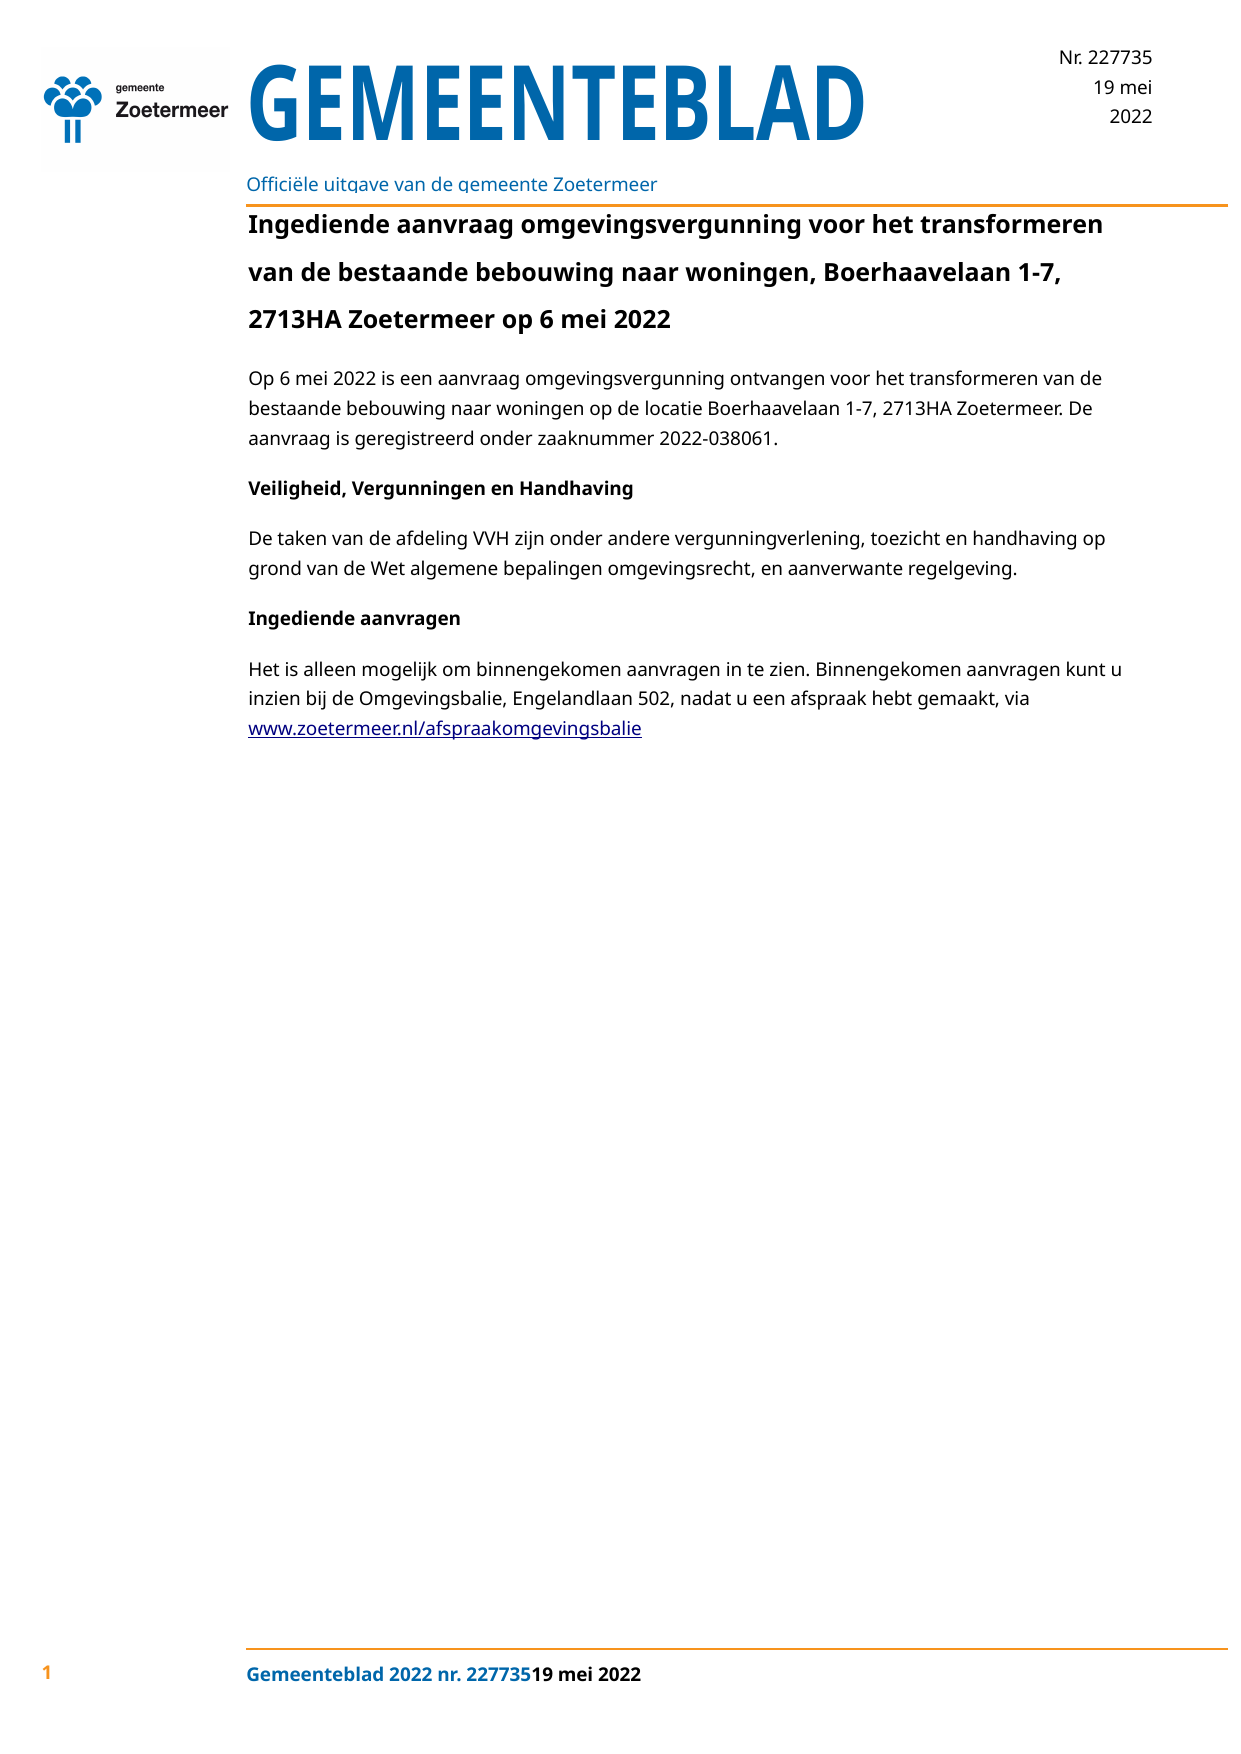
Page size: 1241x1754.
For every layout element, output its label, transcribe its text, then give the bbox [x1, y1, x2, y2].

text Op 6 mei 2022 is een aanvraag omgevingsvergunning ontvangen voor het transformeren van de bestaande bebouwing naar woningen op de locatie Boerhaavelaan 1-7, 2713HA Zoetermeer. De aanvraag is geregistreerd onder zaaknummer 2022-038061. [248, 366, 1152, 450]
text Ingediende aanvraag omgevingsvergunning voor het transformeren van de bestaande bebouwing naar woningen, Boerhaavelaan 1-7, 2713HA Zoetermeer op 6 mei 2022 [248, 207, 1152, 336]
text De taken van de afdeling VVH zijn onder andere vergunningverlening, toezicht en handhaving op grond van de Wet algemene bepalingen omgevingsrecht, en aanverwante regelgeving. [248, 526, 1152, 581]
text Het is alleen mogelijk om binnengekomen aanvragen in te zien. Binnengekomen aanvragen kunt u inzien bij de Omgevingsbalie, Engelandlaan 502, nadat u een afspraak hebt gemaakt, via www.zoetermeer.nl/afspraakomgevingsbalie [248, 656, 1152, 741]
text Veiligheid, Vergunningen en Handhaving [248, 475, 1152, 501]
picture [41, 47, 231, 172]
text Ingediende aanvragen [248, 606, 1152, 631]
